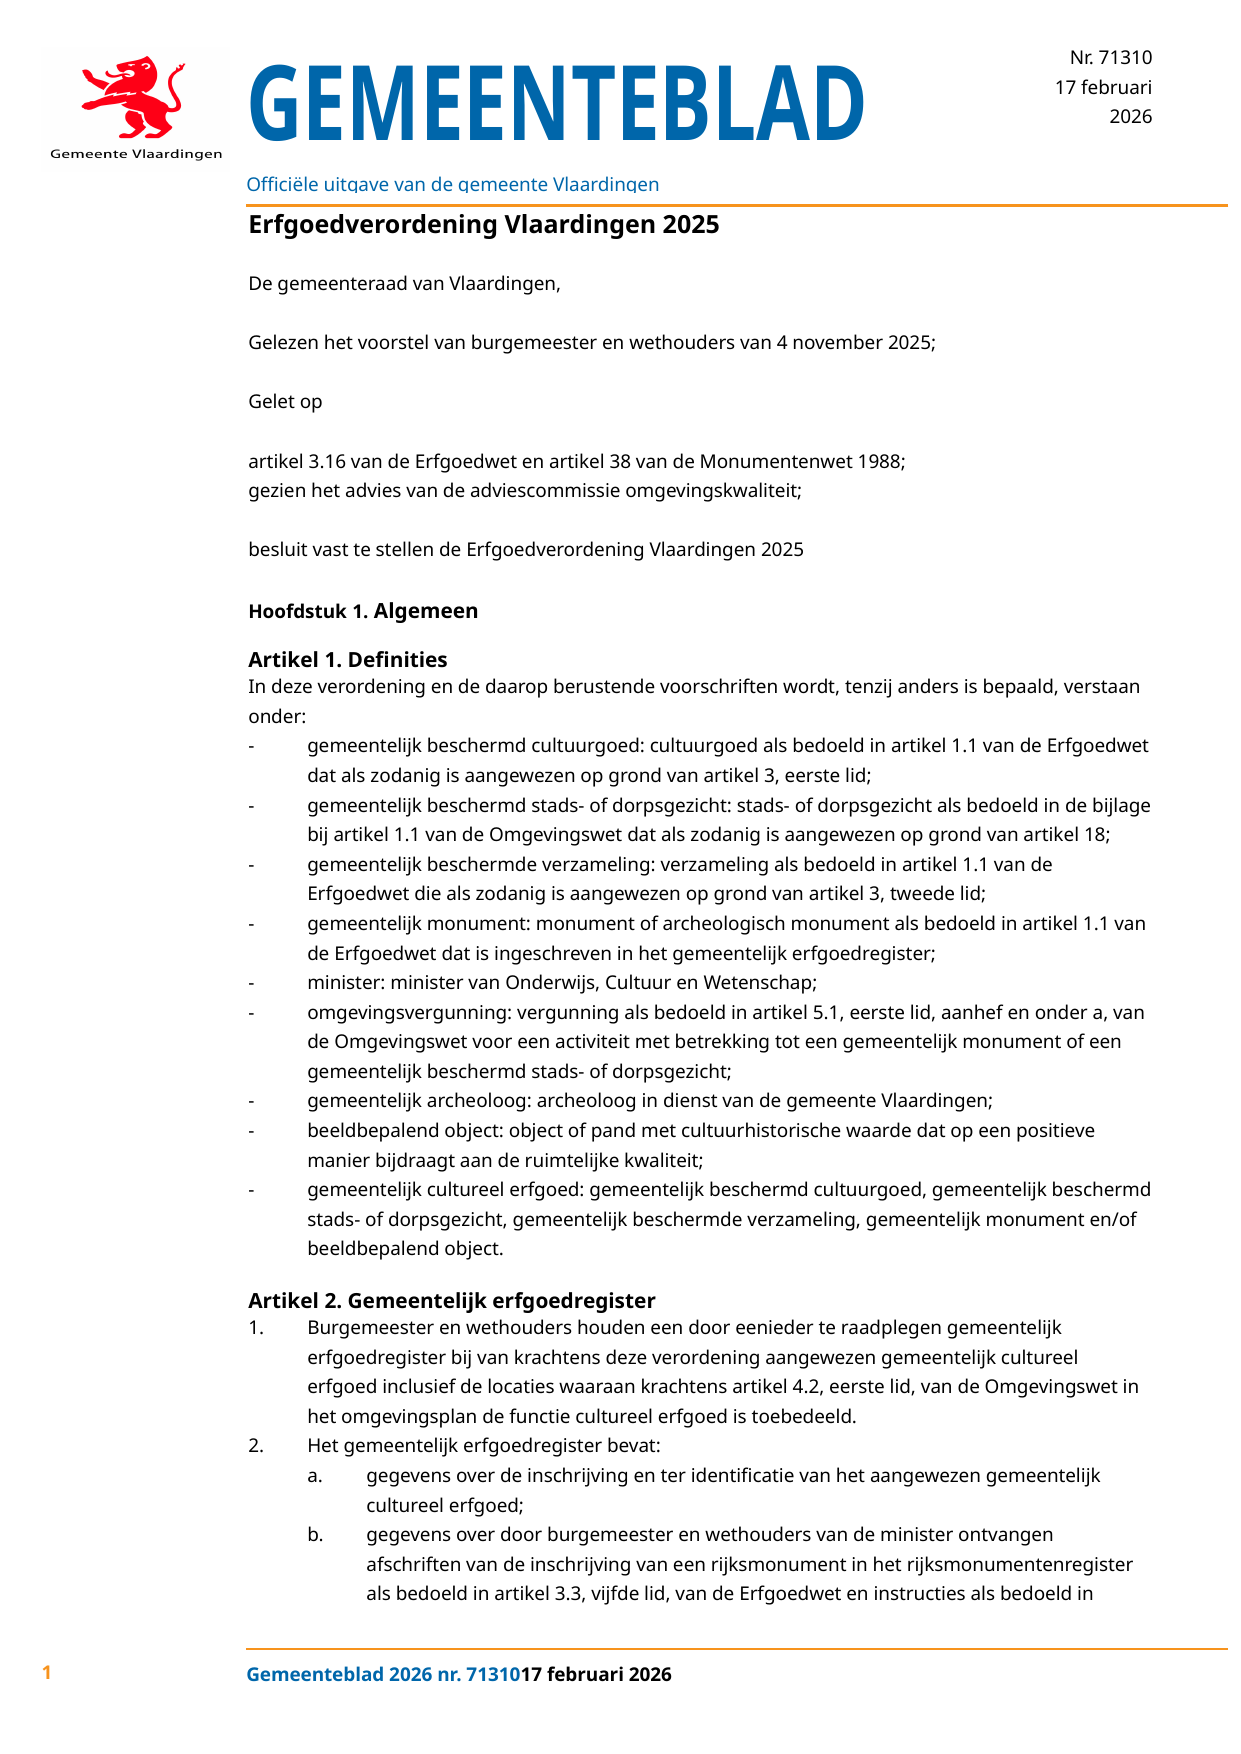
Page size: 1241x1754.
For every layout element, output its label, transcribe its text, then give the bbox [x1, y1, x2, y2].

list beeldbepalend object: object of pand met cultuurhistorische waarde dat op een positieve manier bijdraagt aan de ruimtelijke kwaliteit; [248, 1117, 1152, 1172]
text Gelet op [248, 389, 1152, 414]
list gemeentelijk archeoloog: archeoloog in dienst van de gemeente Vlaardingen; [248, 1088, 1152, 1113]
text In deze verordening en de daarop berustende voorschriften wordt, tenzij anders is bepaald, verstaan onder: [248, 673, 1152, 729]
list minister: minister van Onderwijs, Cultuur en Wetenschap; [248, 969, 1152, 995]
text besluit vast te stellen de Erfgoedverordening Vlaardingen 2025 [248, 537, 1152, 562]
text artikel 3.16 van de Erfgoedwet en artikel 38 van de Monumentenwet 1988; [248, 448, 1152, 473]
list gemeentelijk monument: monument of archeologisch monument als bedoeld in artikel 1.1 van de Erfgoedwet dat is ingeschreven in het gemeentelijk erfgoedregister; [248, 910, 1152, 965]
text De gemeenteraad van Vlaardingen, [248, 270, 1152, 296]
list omgevingsvergunning: vergunning als bedoeld in artikel 5.1, eerste lid, aanhef en onder a, van de Omgevingswet voor een activiteit met betrekking tot een gemeentelijk monument of een gemeentelijk beschermd stads- of dorpsgezicht; [248, 999, 1152, 1084]
list Burgemeester en wethouders houden een door eenieder te raadplegen gemeentelijk erfgoedregister bij van krachtens deze verordening aangewezen gemeentelijk cultureel erfgoed inclusief de locaties waaraan krachtens artikel 4.2, eerste lid, van de Omgevingswet in het omgevingsplan de functie cultureel erfgoed is toebedeeld. [248, 1314, 1152, 1429]
text Artikel 2. Gemeentelijk erfgoedregister [248, 1286, 1152, 1314]
list gemeentelijk beschermde verzameling: verzameling als bedoeld in artikel 1.1 van de Erfgoedwet die als zodanig is aangewezen op grond van artikel 3, tweede lid; [248, 851, 1152, 906]
picture [41, 47, 231, 172]
text Gelezen het voorstel van burgemeester en wethouders van 4 november 2025; [248, 329, 1152, 355]
text gezien het advies van de adviescommissie omgevingskwaliteit; [248, 477, 1152, 503]
text Artikel 1. Definities [248, 645, 1152, 673]
list gegevens over door burgemeester en wethouders van de minister ontvangen afschriften van de inschrijving van een rijksmonument in het rijksmonumentenregister als bedoeld in artikel 3.3, vijfde lid, van de Erfgoedwet en instructies als bedoeld in [307, 1521, 1152, 1606]
list Het gemeentelijk erfgoedregister bevat: [248, 1433, 1152, 1458]
list gegevens over de inschrijving en ter identificatie van het aangewezen gemeentelijk cultureel erfgoed; [307, 1462, 1152, 1518]
list gemeentelijk beschermd stads- of dorpsgezicht: stads- of dorpsgezicht als bedoeld in de bijlage bij artikel 1.1 van de Omgevingswet dat als zodanig is aangewezen op grond van artikel 18; [248, 792, 1152, 847]
text Erfgoedverordening Vlaardingen 2025 [248, 207, 1152, 241]
text Hoofdstuk 1. Algemeen [248, 596, 1152, 624]
list gemeentelijk cultureel erfgoed: gemeentelijk beschermd cultuurgoed, gemeentelijk beschermd stads- of dorpsgezicht, gemeentelijk beschermde verzameling, gemeentelijk monument en/of beeldbepalend object. [248, 1176, 1152, 1261]
list gemeentelijk beschermd cultuurgoed: cultuurgoed als bedoeld in artikel 1.1 van de Erfgoedwet dat als zodanig is aangewezen op grond van artikel 3, eerste lid; [248, 733, 1152, 788]
